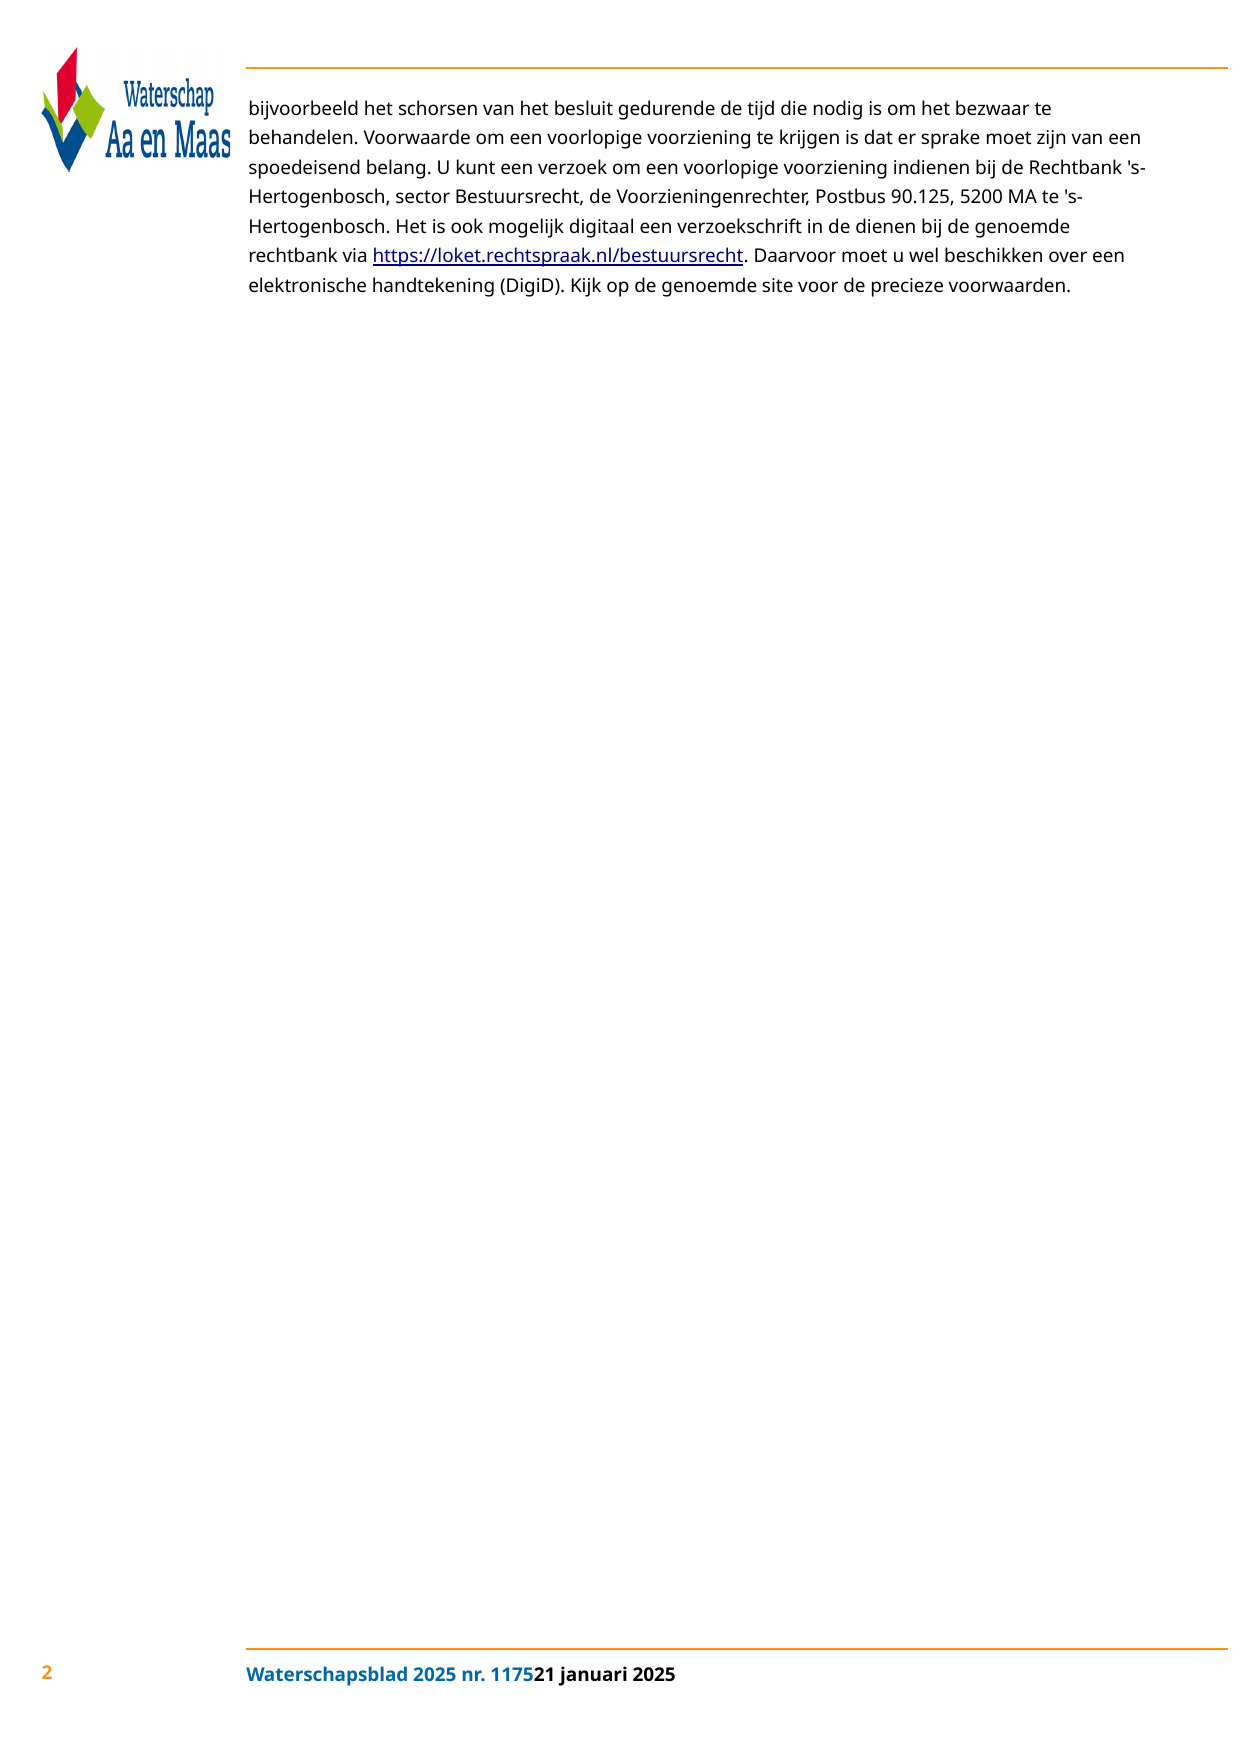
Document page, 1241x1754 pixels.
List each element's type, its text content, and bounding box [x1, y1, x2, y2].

text bijvoorbeeld het schorsen van het besluit gedurende de tijd die nodig is om het bezwaar te behandelen. Voorwaarde om een voorlopige voorziening te krijgen is dat er sprake moet zijn van een spoedeisend belang. U kunt een verzoek om een voorlopige voorziening indienen bij de Rechtbank 's-Hertogenbosch, sector Bestuursrecht, de Voorzieningenrechter, Postbus 90.125, 5200 MA te 's-Hertogenbosch. Het is ook mogelijk digitaal een verzoekschrift in de dienen bij de genoemde rechtbank via https://loket.rechtspraak.nl/bestuursrecht. Daarvoor moet u wel beschikken over een elektronische handtekening (DigiD). Kijk op de genoemde site voor de precieze voorwaarden. [248, 95, 1152, 298]
picture [41, 47, 231, 172]
